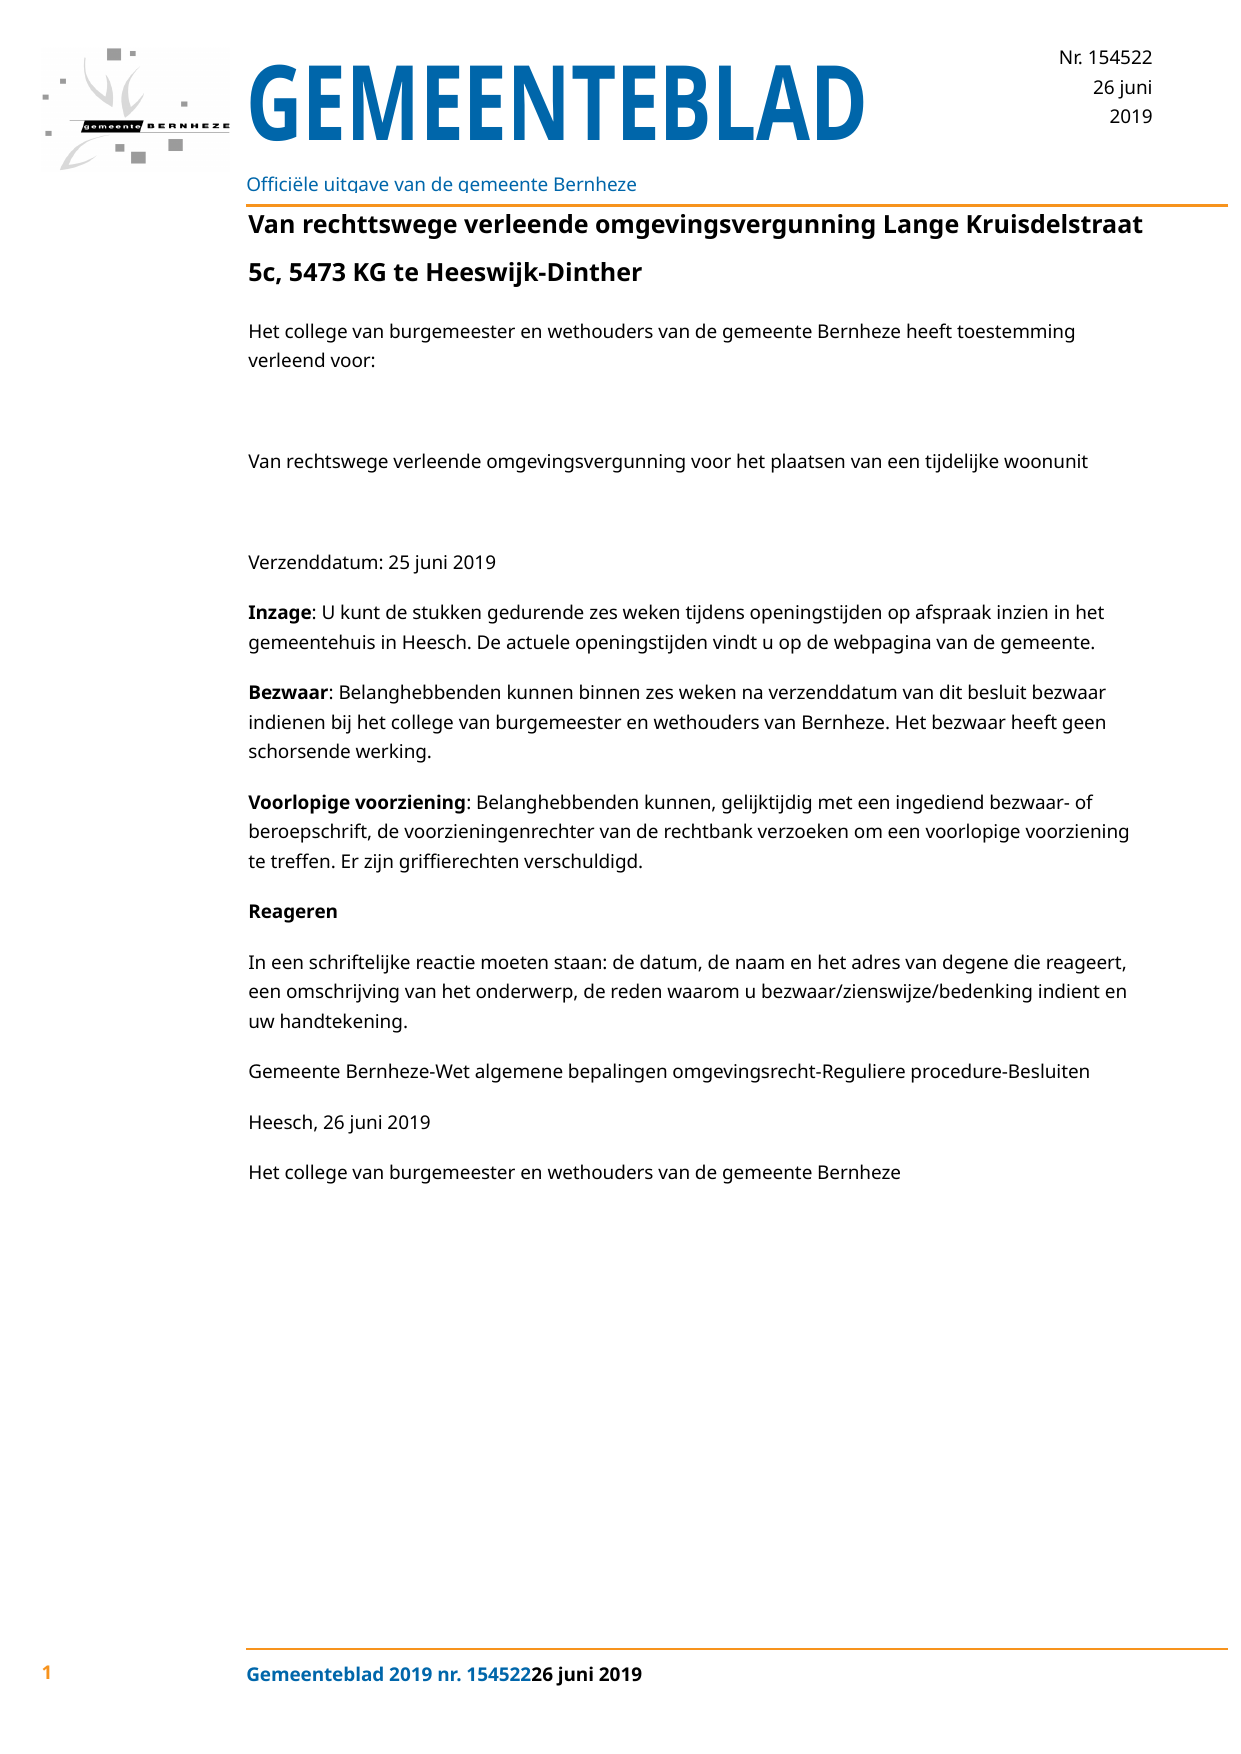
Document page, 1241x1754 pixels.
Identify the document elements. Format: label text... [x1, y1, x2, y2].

text Het college van burgemeester en wethouders van de gemeente Bernheze heeft toestemming verleend voor: [248, 318, 1152, 373]
text Inzage: U kunt de stukken gedurende zes weken tijdens openingstijden op afspraak inzien in het gemeentehuis in Heesch. De actuele openingstijden vindt u op de webpagina van de gemeente. [248, 599, 1152, 655]
text Voorlopige voorziening: Belanghebbenden kunnen, gelijktijdig met een ingediend bezwaar- of beroepschrift, de voorzieningenrechter van de rechtbank verzoeken om een voorlopige voorziening te treffen. Er zijn griffierechten verschuldigd. [248, 789, 1152, 874]
text In een schriftelijke reactie moeten staan: de datum, de naam en het adres van degene die reageert, een omschrijving van het onderwerp, de reden waarom u bezwaar/zienswijze/bedenking indient en uw handtekening. [248, 949, 1152, 1034]
text Het college van burgemeester en wethouders van de gemeente Bernheze [248, 1159, 1152, 1185]
text Van rechtswege verleende omgevingsvergunning voor het plaatsen van een tijdelijke woonunit [248, 448, 1152, 474]
text Reageren [248, 899, 1152, 924]
text Heesch, 26 juni 2019 [248, 1109, 1152, 1135]
text Bezwaar: Belanghebbenden kunnen binnen zes weken na verzenddatum van dit besluit bezwaar indienen bij het college van burgemeester en wethouders van Bernheze. Het bezwaar heeft geen schorsende werking. [248, 679, 1152, 764]
text Gemeente Bernheze-Wet algemene bepalingen omgevingsrecht-Reguliere procedure-Besluiten [248, 1059, 1152, 1084]
text Van rechttswege verleende omgevingsvergunning Lange Kruisdelstraat 5c, 5473 KG te Heeswijk-Dinther [248, 207, 1152, 288]
picture [41, 47, 231, 172]
text Verzenddatum: 25 juni 2019 [248, 549, 1152, 575]
